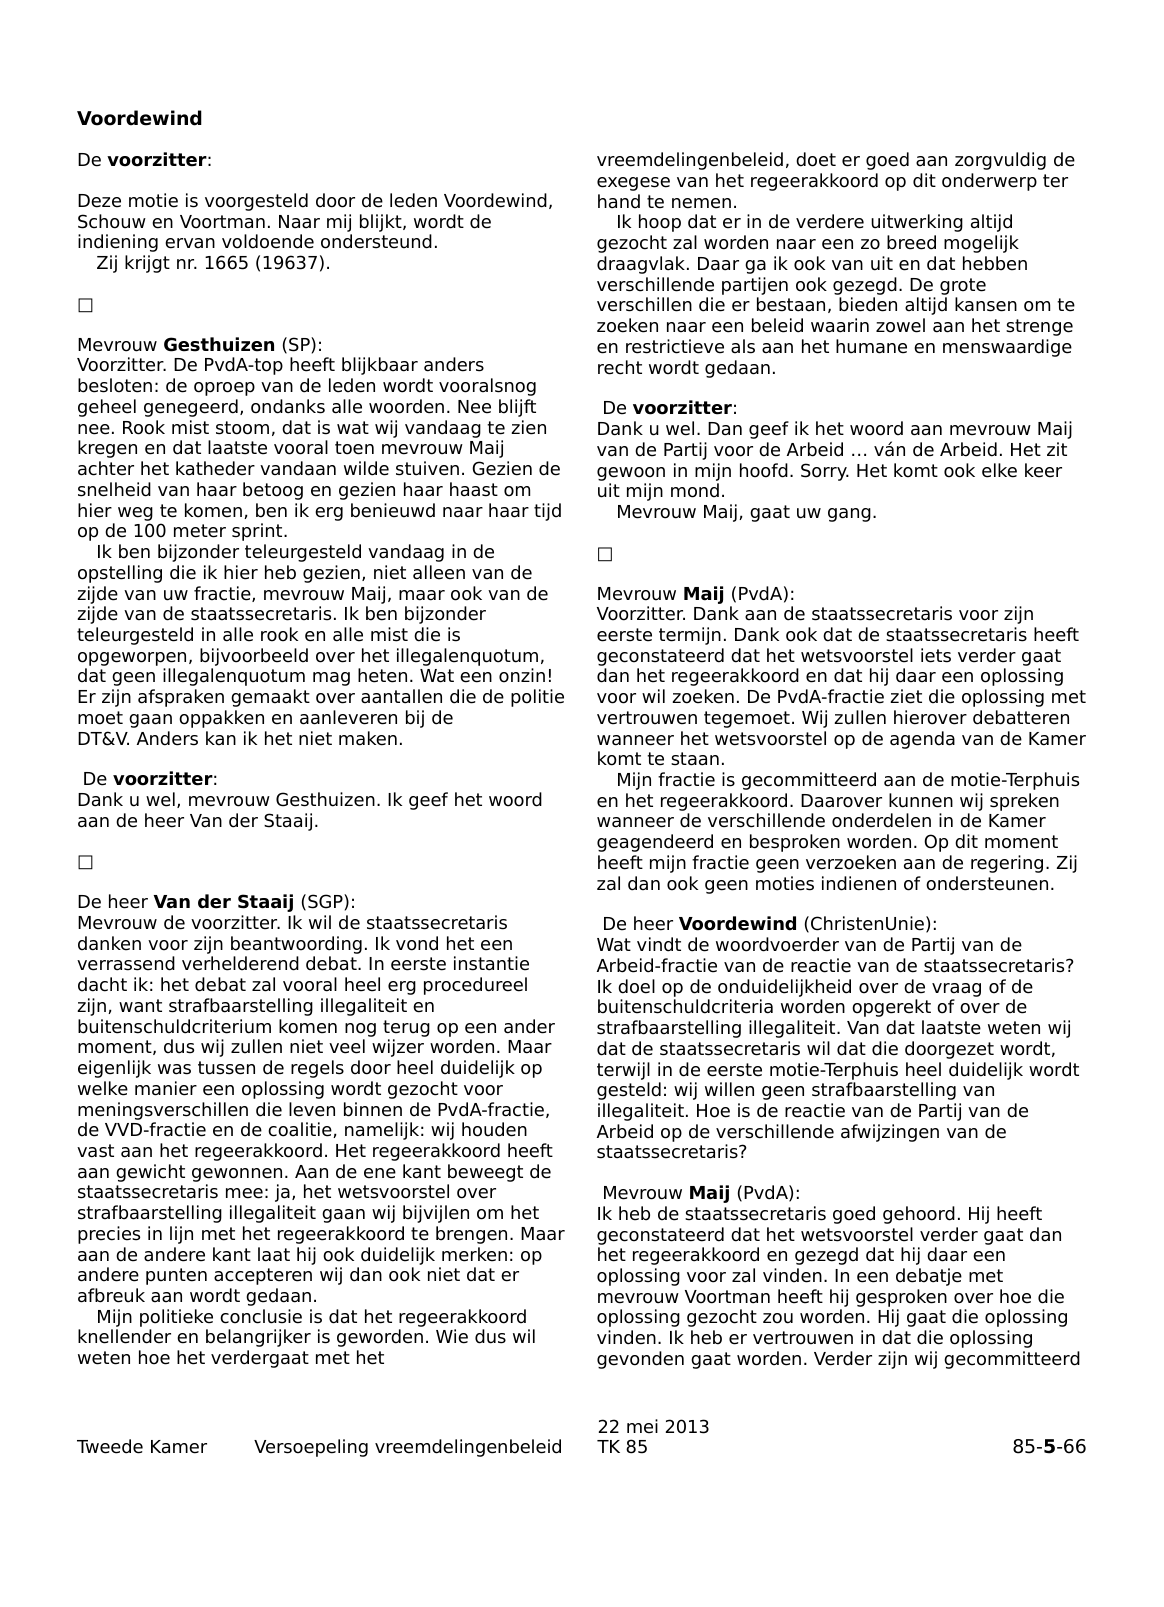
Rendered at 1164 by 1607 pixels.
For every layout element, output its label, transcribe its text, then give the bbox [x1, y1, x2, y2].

text De voorzitter: [596, 398, 1087, 419]
text De heer Van der Staaij (SGP): [77, 892, 567, 913]
text Mijn fractie is gecommitteerd aan de motie-Terphuis en het regeerakkoord. Daarover kunnen wij spreken wanneer de verschillende onderdelen in de Kamer geagendeerd en besproken worden. Op dit moment heeft mijn fractie geen verzoeken aan de regering. Zij zal dan ook geen moties indienen of ondersteunen. [596, 770, 1087, 894]
text De voorzitter: [77, 150, 567, 171]
text Dank u wel. Dan geef ik het woord aan mevrouw Maij van de Partij voor de Arbeid … ván de Arbeid. Het zit gewoon in mijn hoofd. Sorry. Het komt ook elke keer uit mijn mond. [596, 419, 1087, 502]
text Mevrouw Maij (PvdA): [596, 1183, 1087, 1204]
text Ik heb de staatssecretaris goed gehoord. Hij heeft geconstateerd dat het wetsvoorstel verder gaat dan het regeerakkoord en gezegd dat hij daar een oplossing voor zal vinden. In een debatje met mevrouw Voortman heeft hij gesproken over hoe die oplossing gezocht zou worden. Hij gaat die oplossing vinden. Ik heb er vertrouwen in dat die oplossing gevonden gaat worden. Verder zijn wij gecommitteerd [596, 1204, 1087, 1369]
text □ [596, 543, 1087, 563]
text Voorzitter. Dank aan de staatssecretaris voor zijn eerste termijn. Dank ook dat de staatssecretaris heeft geconstateerd dat het wetsvoorstel iets verder gaat dan het regeerakkoord en dat hij daar een oplossing voor wil zoeken. De PvdA-fractie ziet die oplossing met vertrouwen tegemoet. Wij zullen hierover debatteren wanneer het wetsvoorstel op de agenda van de Kamer komt te staan. [596, 604, 1087, 770]
text Wat vindt de woordvoerder van de Partij van de Arbeid-fractie van de reactie van de staatssecretaris? Ik doel op de onduidelijkheid over de vraag of de buitenschuldcriteria worden opgerekt of over de strafbaarstelling illegaliteit. Van dat laatste weten wij dat de staatssecretaris wil dat die doorgezet wordt, terwijl in de eerste motie-Terphuis heel duidelijk wordt gesteld: wij willen geen strafbaarstelling van illegaliteit. Hoe is de reactie van de Partij van de Arbeid op de verschillende afwijzingen van de staatssecretaris? [596, 935, 1087, 1163]
text Ik hoop dat er in de verdere uitwerking altijd gezocht zal worden naar een zo breed mogelijk draagvlak. Daar ga ik ook van uit en dat hebben verschillende partijen ook gezegd. De grote verschillen die er bestaan, bieden altijd kansen om te zoeken naar een beleid waarin zowel aan het strenge en restrictieve als aan het humane en menswaardige recht wordt gedaan. [596, 212, 1087, 378]
text vreemdelingenbeleid, doet er goed aan zorgvuldig de exegese van het regeerakkoord op dit onderwerp ter hand te nemen. [596, 150, 1087, 212]
text □ [77, 294, 567, 314]
text Dank u wel, mevrouw Gesthuizen. Ik geef het woord aan de heer Van der Staaij. [77, 790, 567, 831]
text □ [77, 851, 567, 872]
text De heer Voordewind (ChristenUnie): [596, 914, 1087, 935]
text Mevrouw Maij, gaat uw gang. [596, 502, 1087, 523]
text Mijn politieke conclusie is dat het regeerakkoord knellender en belangrijker is geworden. Wie dus wil weten hoe het verdergaat met het [77, 1307, 567, 1369]
text Deze motie is voorgesteld door de leden Voordewind, Schouw en Voortman. Naar mij blijkt, wordt de indiening ervan voldoende ondersteund. [77, 191, 567, 253]
text Zij krijgt nr. 1665 (19637). [77, 253, 567, 274]
text Voorzitter. De PvdA-top heeft blijkbaar anders besloten: de oproep van de leden wordt vooralsnog geheel genegeerd, ondanks alle woorden. Nee blijft nee. Rook mist stoom, dat is wat wij vandaag te zien kregen en dat laatste vooral toen mevrouw Maij achter het katheder vandaan wilde stuiven. Gezien de snelheid van haar betoog en gezien haar haast om hier weg te komen, ben ik erg benieuwd naar haar tijd op de 100 meter sprint. [77, 355, 567, 542]
text Mevrouw de voorzitter. Ik wil de staatssecretaris danken voor zijn beantwoording. Ik vond het een verrassend verhelderend debat. In eerste instantie dacht ik: het debat zal vooral heel erg procedureel zijn, want strafbaarstelling illegaliteit en buitenschuldcriterium komen nog terug op een ander moment, dus wij zullen niet veel wijzer worden. Maar eigenlijk was tussen de regels door heel duidelijk op welke manier een oplossing wordt gezocht voor meningsverschillen die leven binnen de PvdA-fractie, de VVD-fractie en de coalitie, namelijk: wij houden vast aan het regeerakkoord. Het regeerakkoord heeft aan gewicht gewonnen. Aan de ene kant beweegt de staatssecretaris mee: ja, het wetsvoorstel over strafbaarstelling illegaliteit gaan wij bijvijlen om het precies in lijn met het regeerakkoord te brengen. Maar aan de andere kant laat hij ook duidelijk merken: op andere punten accepteren wij dan ook niet dat er afbreuk aan wordt gedaan. [77, 913, 567, 1307]
text De voorzitter: [77, 769, 567, 790]
text Ik ben bijzonder teleurgesteld vandaag in de opstelling die ik hier heb gezien, niet alleen van de zijde van uw fractie, mevrouw Maij, maar ook van de zijde van de staatssecretaris. Ik ben bijzonder teleurgesteld in alle rook en alle mist die is opgeworpen, bijvoorbeeld over het illegalenquotum, dat geen illegalenquotum mag heten. Wat een onzin! Er zijn afspraken gemaakt over aantallen die de politie moet gaan oppakken en aanleveren bij de DT&V. Anders kan ik het niet maken. [77, 542, 567, 749]
text Mevrouw Maij (PvdA): [596, 583, 1087, 604]
text Mevrouw Gesthuizen (SP): [77, 334, 567, 355]
